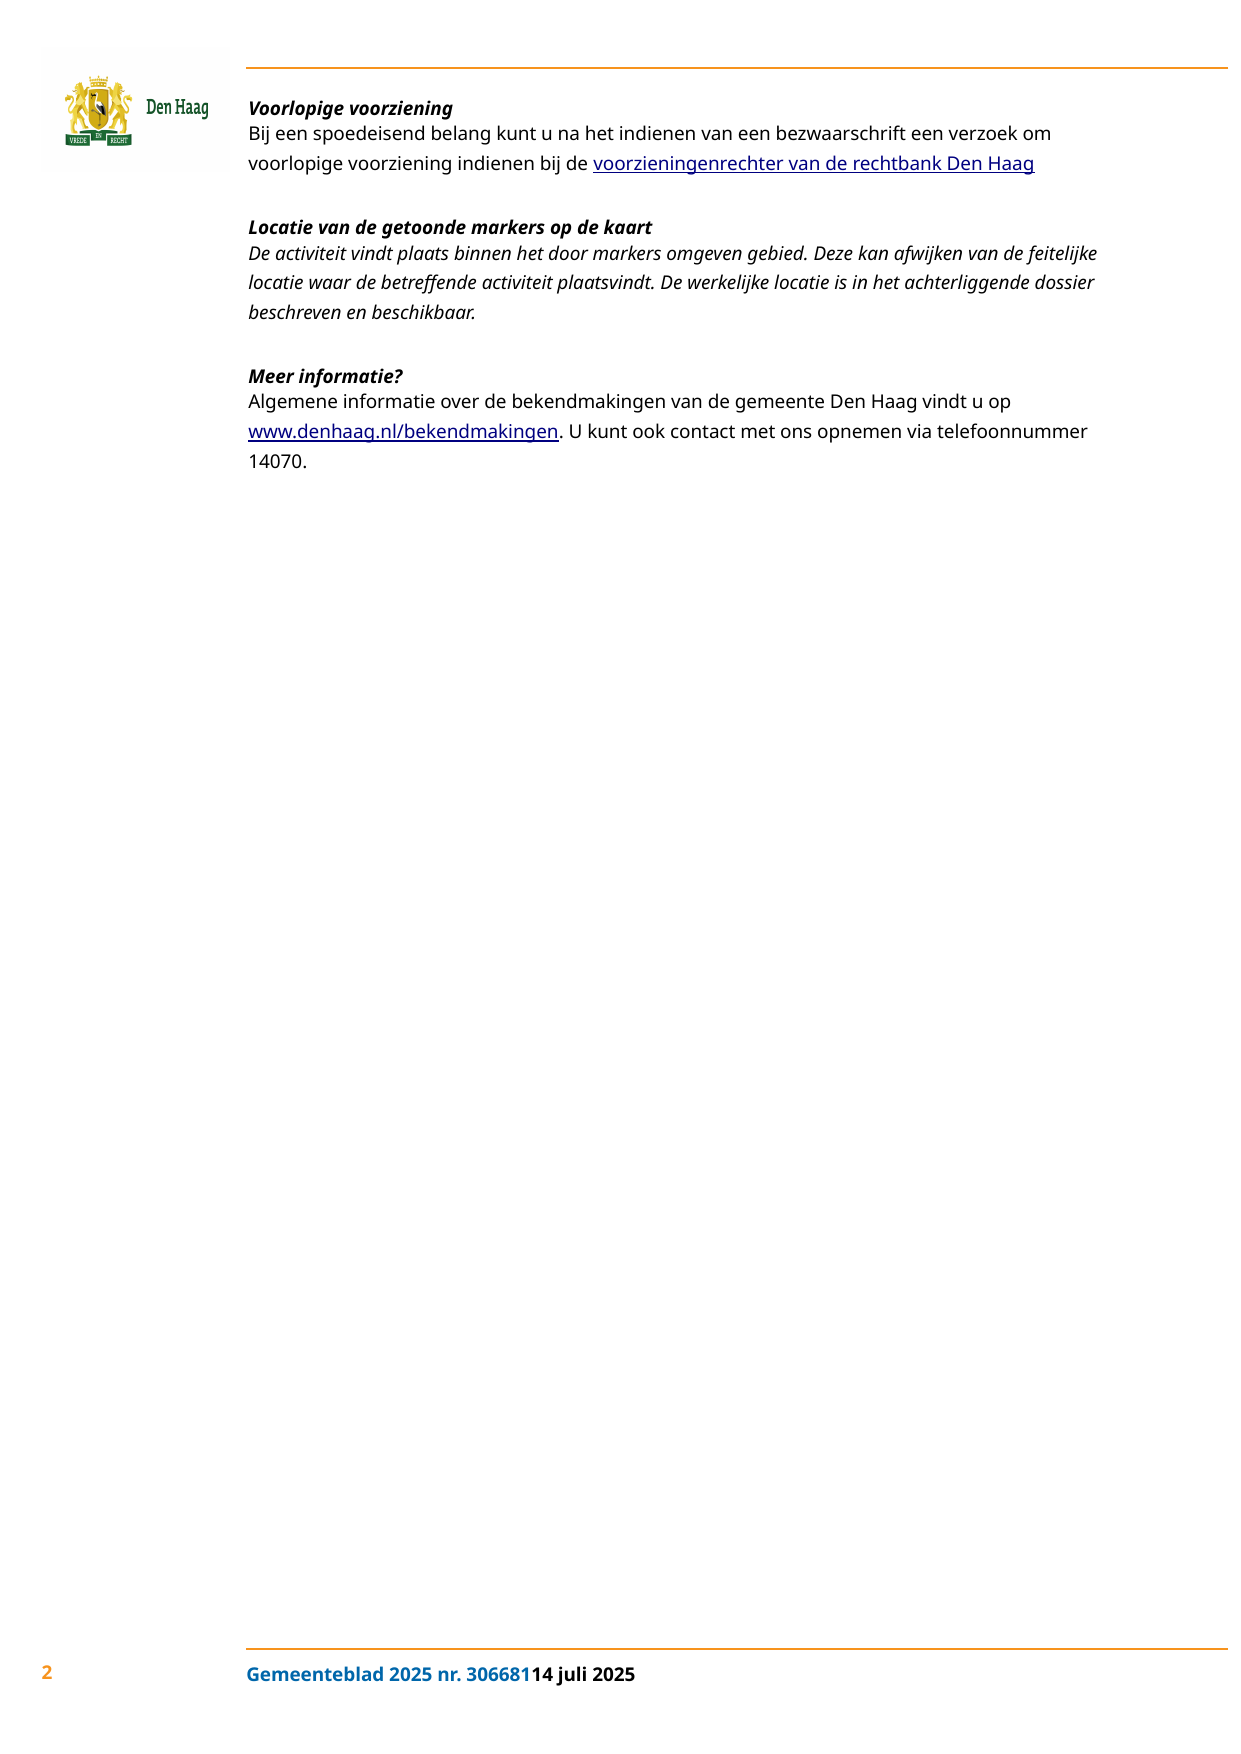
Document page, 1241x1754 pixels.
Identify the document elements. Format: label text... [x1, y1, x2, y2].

text Algemene informatie over de bekendmakingen van de gemeente Den Haag vindt u op www.denhaag.nl/bekendmakingen. U kunt ook contact met ons opnemen via telefoonnummer 14070. [248, 389, 1152, 473]
text Bij een spoedeisend belang kunt u na het indienen van een bezwaarschrift een verzoek om voorlopige voorziening indienen bij de voorzieningenrechter van de rechtbank Den Haag [248, 121, 1152, 176]
text Voorlopige voorziening [248, 95, 1152, 121]
text De activiteit vindt plaats binnen het door markers omgeven gebied. Deze kan afwijken van de feitelijke locatie waar de betreffende activiteit plaatsvindt. De werkelijke locatie is in het achterliggende dossier beschreven en beschikbaar. [248, 240, 1152, 325]
picture [41, 47, 231, 172]
text Locatie van de getoonde markers op de kaart [248, 214, 1152, 240]
text Meer informatie? [248, 363, 1152, 389]
